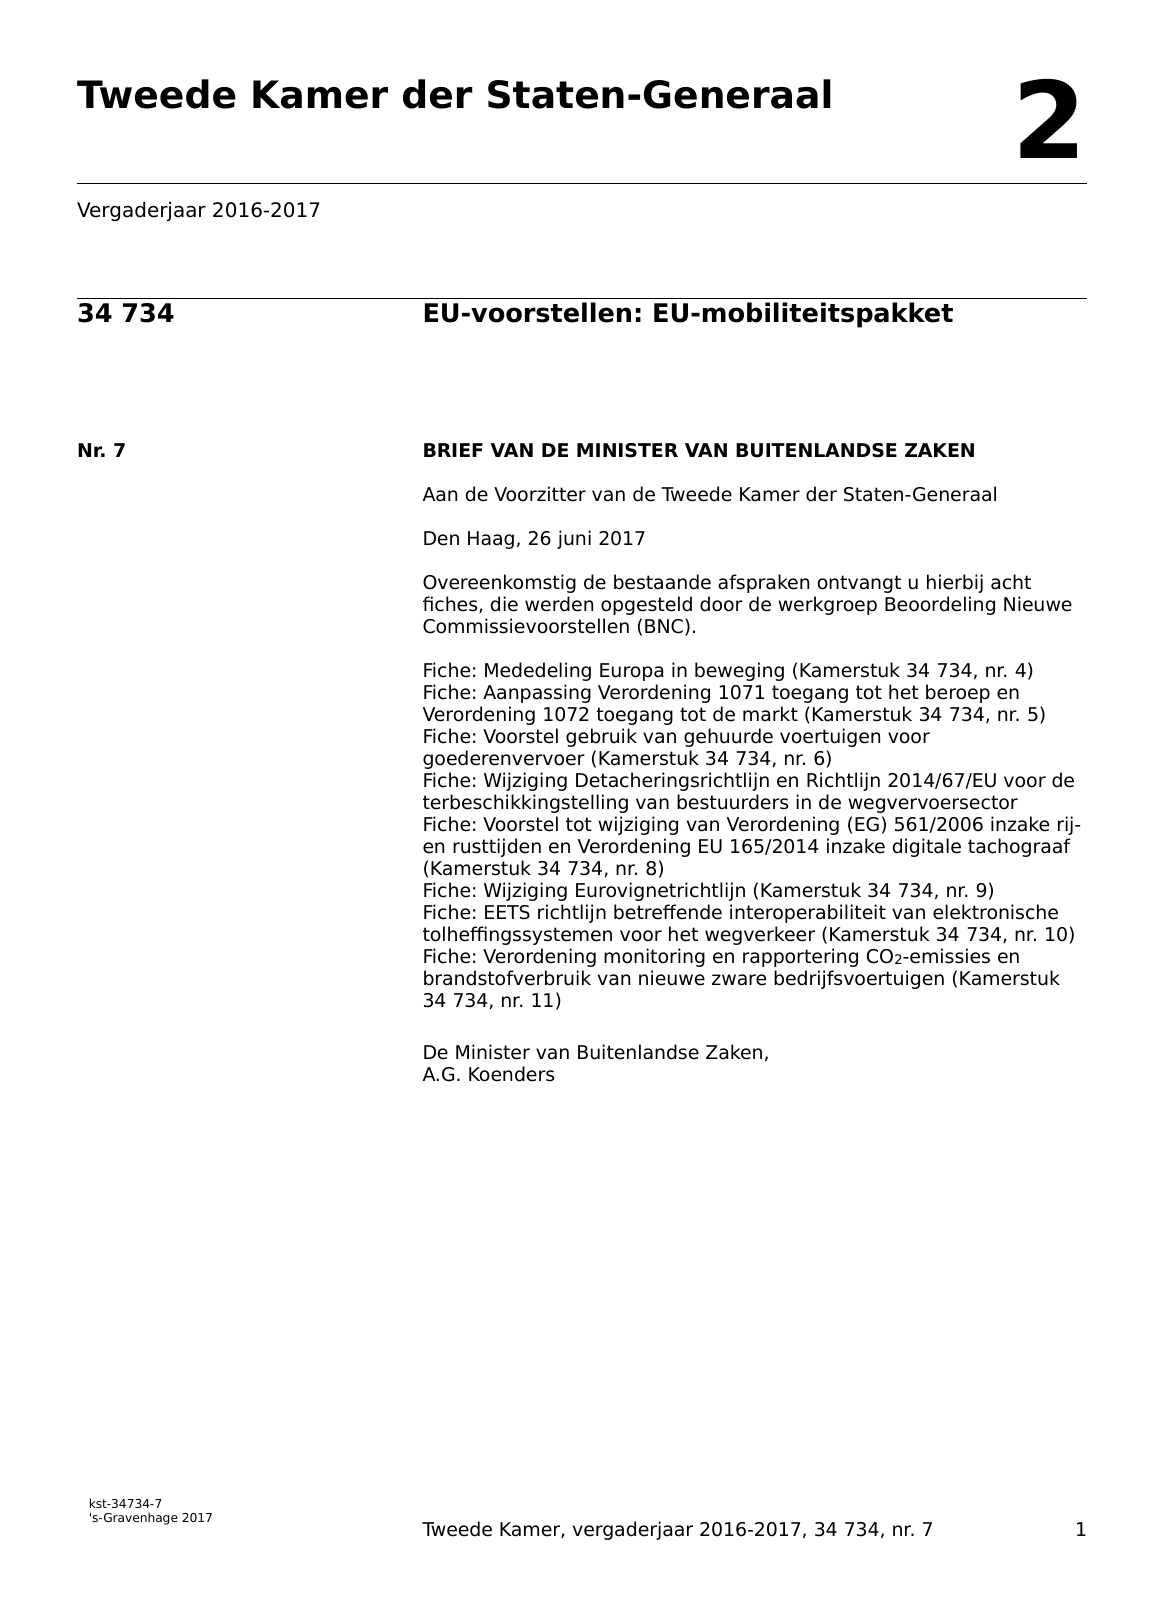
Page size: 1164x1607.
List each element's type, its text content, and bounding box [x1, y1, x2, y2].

text Overeenkomstig de bestaande afspraken ontvangt u hierbij acht fiches, die werden opgesteld door de werkgroep Beoordeling Nieuwe Commissievoorstellen (BNC). [422, 572, 1087, 638]
text kst-34734-7 [88, 1497, 323, 1511]
text Fiche: Voorstel tot wijziging van Verordening (EG) 561/2006 inzake rij- en rusttijden en Verordening EU 165/2014 inzake digitale tachograaf (Kamerstuk 34 734, nr. 8) [422, 814, 1087, 880]
text Fiche: Wijziging Detacheringsrichtlijn en Richtlijn 2014/67/EU voor de terbeschikkingstelling van bestuurders in de wegvervoersector [422, 770, 1087, 814]
table_cell Vergaderjaar 2016-2017 [77, 184, 1087, 298]
text 's-Gravenhage 2017 [88, 1511, 323, 1525]
table_header 2 [886, 59, 1087, 183]
text Fiche: Mededeling Europa in beweging (Kamerstuk 34 734, nr. 4) [422, 660, 1087, 682]
text Fiche: EETS richtlijn betreffende interoperabiliteit van elektronische tolheffingssystemen voor het wegverkeer (Kamerstuk 34 734, nr. 10) [422, 902, 1087, 946]
subtitle Nr. 7 BRIEF VAN DE MINISTER VAN BUITENLANDSE ZAKEN [77, 440, 1087, 462]
subtitle 34 734 EU-voorstellen: EU-mobiliteitspakket [77, 299, 1087, 329]
text Den Haag, 26 juni 2017 [422, 528, 1087, 550]
text Fiche: Voorstel gebruik van gehuurde voertuigen voor goederenvervoer (Kamerstuk 34 734, nr. 6) [422, 726, 1087, 770]
text Fiche: Aanpassing Verordening 1071 toegang tot het beroep en Verordening 1072 toegang tot de markt (Kamerstuk 34 734, nr. 5) [422, 682, 1087, 726]
text Fiche: Wijziging Eurovignetrichtlijn (Kamerstuk 34 734, nr. 9) [422, 880, 1087, 902]
text Aan de Voorzitter van de Tweede Kamer der Staten-Generaal [422, 484, 1087, 506]
table_header Tweede Kamer der Staten-Generaal [77, 59, 886, 183]
text Fiche: Verordening monitoring en rapportering CO2-emissies en brandstofverbruik van nieuwe zware bedrijfsvoertuigen (Kamerstuk 34 734, nr. 11) [422, 946, 1087, 1012]
text De Minister van Buitenlandse Zaken, A.G. Koenders [422, 1042, 1087, 1086]
